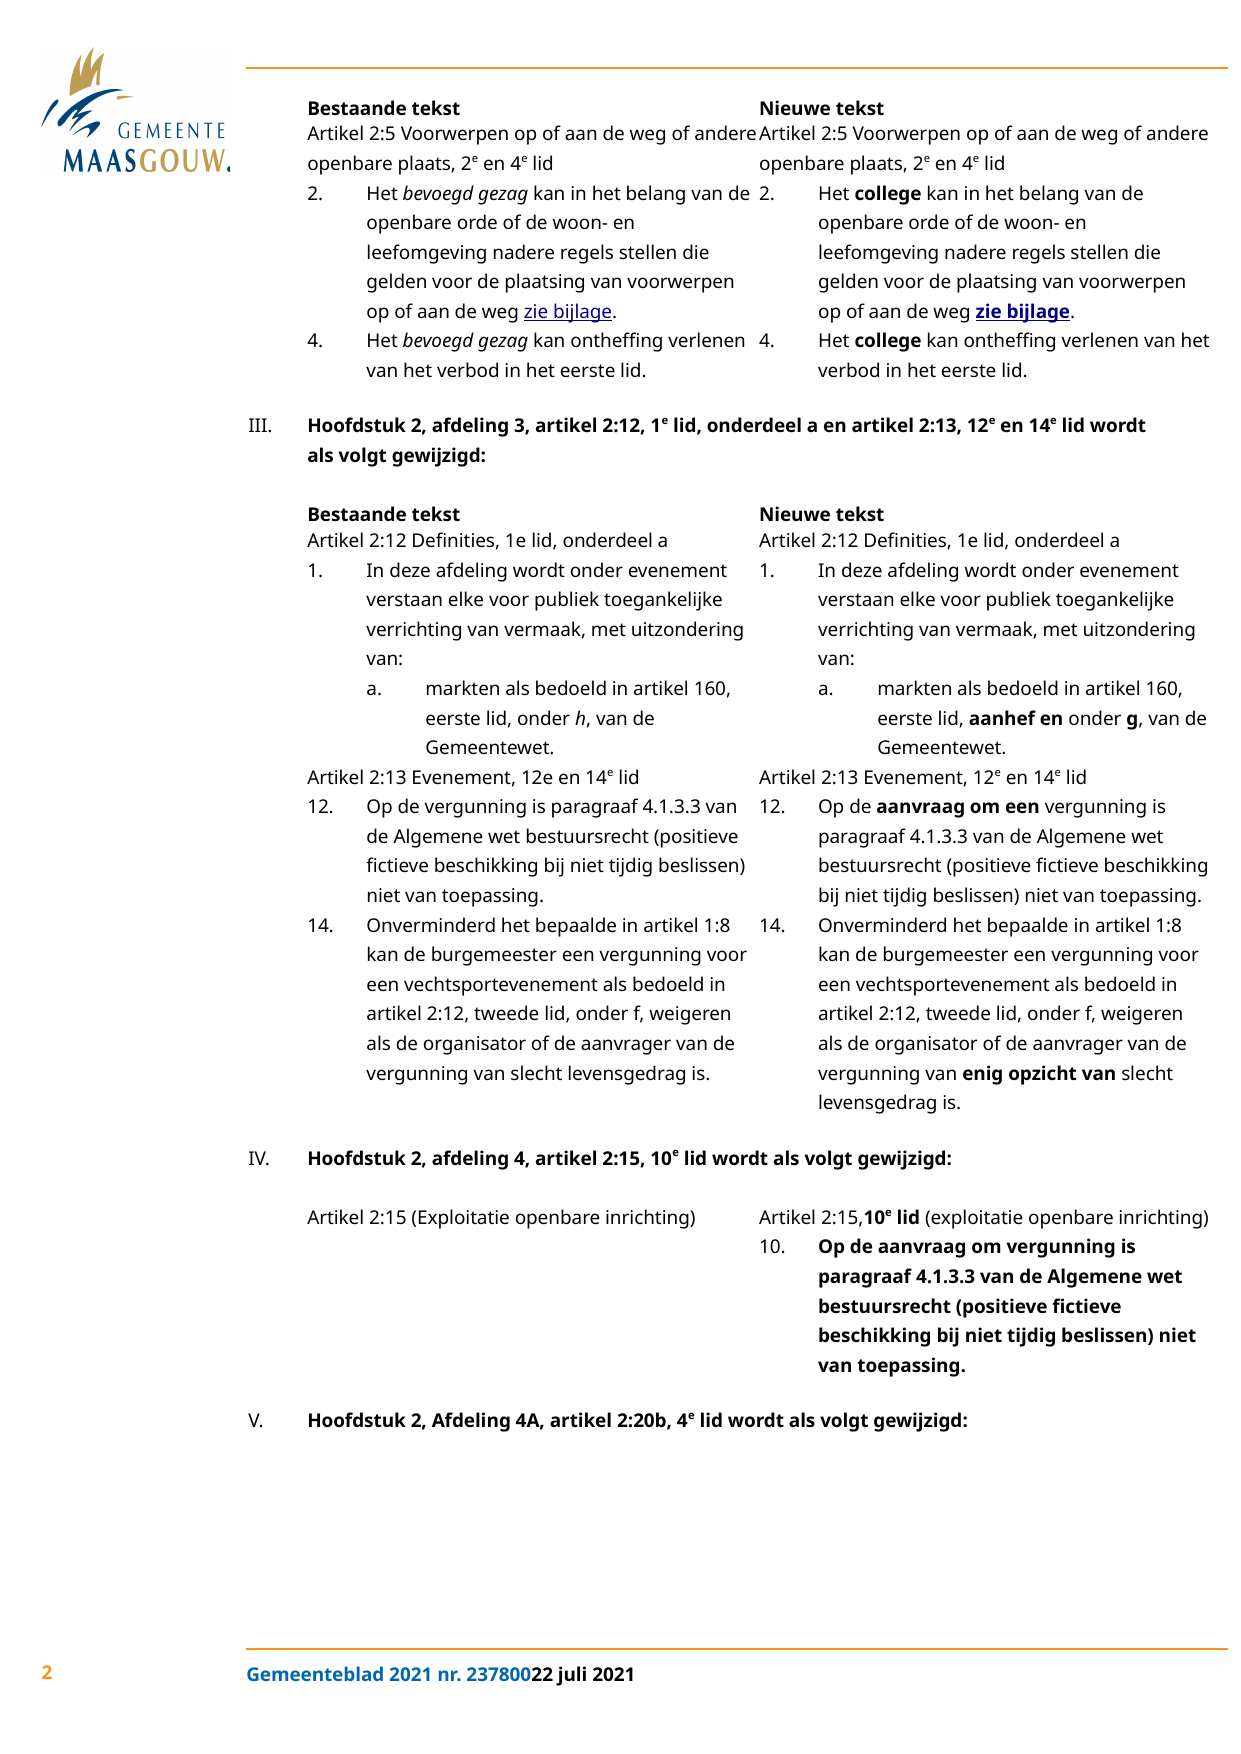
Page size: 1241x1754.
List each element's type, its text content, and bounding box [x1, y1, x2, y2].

list Hoofdstuk 2, afdeling 4, artikel 2:15, 10e lid wordt als volgt gewijzigd: [248, 1145, 1152, 1171]
picture [41, 47, 231, 172]
table_cell Artikel 2:12 Definities, 1e lid, onderdeel a In deze afdeling wordt onder evenement verstaan elke voor publiek toegankelijke verrichting van vermaak, met uitzondering van: markten als bedoeld in artikel 160, eerste lid, aanhef en onder g, van de Gemeentewet. Artikel 2:13 Evenement, 12e en 14e lid Op de aanvraag om een vergunning is paragraaf 4.1.3.3 van de Algemene wet bestuursrecht (positieve fictieve beschikking bij niet tijdig beslissen) niet van toepassing. Onverminderd het bepaalde in artikel 1:8 kan de burgemeester een vergunning voor een vechtsportevenement als bedoeld in artikel 2:12, tweede lid, onder f, weigeren als de organisator of de aanvrager van de vergunning van enig opzicht van slecht levensgedrag is. [759, 527, 1211, 1115]
table_header Nieuwe tekst [759, 95, 1211, 121]
table_cell Artikel 2:5 Voorwerpen op of aan de weg of andere openbare plaats, 2e en 4e lid Het bevoegd gezag kan in het belang van de openbare orde of de woon- en leefomgeving nadere regels stellen die gelden voor de plaatsing van voorwerpen op of aan de weg zie bijlage. Het bevoegd gezag kan ontheffing verlenen van het verbod in het eerste lid. [307, 121, 759, 383]
list Hoofdstuk 2, Afdeling 4A, artikel 2:20b, 4e lid wordt als volgt gewijzigd: [248, 1407, 1152, 1433]
table_header Artikel 2:15 (Exploitatie openbare inrichting) [307, 1204, 759, 1378]
table_header Bestaande tekst [307, 502, 759, 527]
table_cell Artikel 2:12 Definities, 1e lid, onderdeel a In deze afdeling wordt onder evenement verstaan elke voor publiek toegankelijke verrichting van vermaak, met uitzondering van: markten als bedoeld in artikel 160, eerste lid, onder h, van de Gemeentewet. Artikel 2:13 Evenement, 12e en 14e lid Op de vergunning is paragraaf 4.1.3.3 van de Algemene wet bestuursrecht (positieve fictieve beschikking bij niet tijdig beslissen) niet van toepassing. Onverminderd het bepaalde in artikel 1:8 kan de burgemeester een vergunning voor een vechtsportevenement als bedoeld in artikel 2:12, tweede lid, onder f, weigeren als de organisator of de aanvrager van de vergunning van slecht levensgedrag is. [307, 527, 759, 1115]
table_header Nieuwe tekst [759, 502, 1211, 527]
table_cell Artikel 2:5 Voorwerpen op of aan de weg of andere openbare plaats, 2e en 4e lid Het college kan in het belang van de openbare orde of de woon- en leefomgeving nadere regels stellen die gelden voor de plaatsing van voorwerpen op of aan de weg zie bijlage. Het college kan ontheffing verlenen van het verbod in het eerste lid. [759, 121, 1211, 383]
table_header Bestaande tekst [307, 95, 759, 121]
table_header Artikel 2:15,10e lid (exploitatie openbare inrichting) Op de aanvraag om vergunning is paragraaf 4.1.3.3 van de Algemene wet bestuursrecht (positieve fictieve beschikking bij niet tijdig beslissen) niet van toepassing. [759, 1204, 1211, 1378]
list Hoofdstuk 2, afdeling 3, artikel 2:12, 1e lid, onderdeel a en artikel 2:13, 12e en 14e lid wordt als volgt gewijzigd: [248, 413, 1152, 468]
